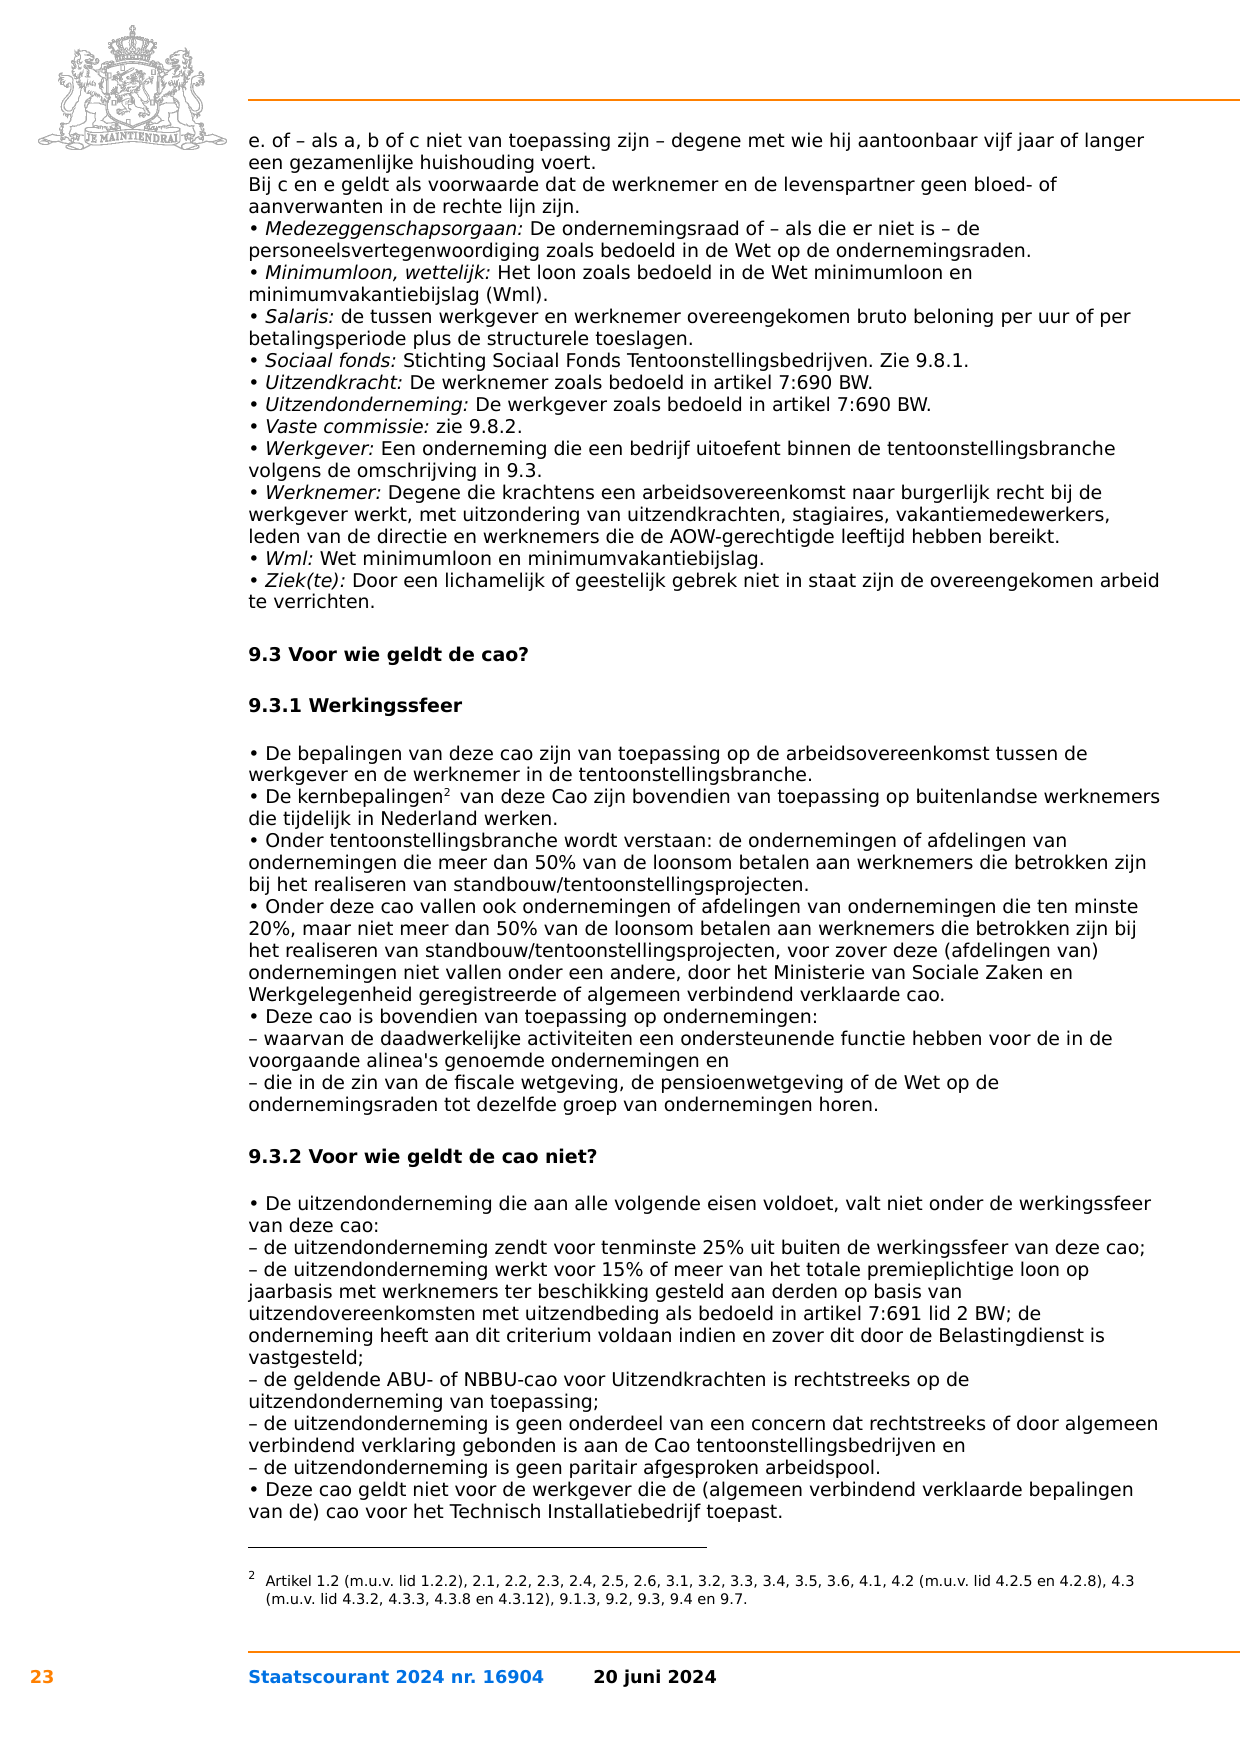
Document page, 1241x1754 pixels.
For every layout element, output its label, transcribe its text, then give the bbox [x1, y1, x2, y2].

text – de uitzendonderneming is geen onderdeel van een concern dat rechtstreeks of door algemeen verbindend verklaring gebonden is aan de Cao tentoonstellingsbedrijven en [248, 1413, 1163, 1457]
text • De uitzendonderneming die aan alle volgende eisen voldoet, valt niet onder de werkingssfeer van deze cao: [248, 1193, 1163, 1237]
text • Medezeggenschapsorgaan: De ondernemingsraad of – als die er niet is – de personeelsvertegenwoordiging zoals bedoeld in de Wet op de ondernemingsraden. [248, 218, 1163, 262]
text • Uitzendkracht: De werknemer zoals bedoeld in artikel 7:690 BW. [248, 372, 1163, 394]
text • De bepalingen van deze cao zijn van toepassing op de arbeidsovereenkomst tussen de werkgever en de werknemer in de tentoonstellingsbranche. [248, 742, 1163, 786]
subtitle 9.3.2 Voor wie geldt de cao niet? [248, 1146, 1163, 1168]
text e. of – als a, b of c niet van toepassing zijn – degene met wie hij aantoonbaar vijf jaar of langer een gezamenlijke huishouding voert. [248, 130, 1163, 174]
text Artikel 1.2 (m.u.v. lid 1.2.2), 2.1, 2.2, 2.3, 2.4, 2.5, 2.6, 3.1, 3.2, 3.3, 3.4, 3.5, 3.6, 4.1, 4.2 (m.u.v. lid 4.2.5 en 4.2.8), 4.3 (m.u.v. lid 4.3.2, 4.3.3, 4.3.8 en 4.3.12), 9.1.3, 9.2, 9.3, 9.4 en 9.7. [248, 1569, 1163, 1608]
text • De kernbepalingen van deze Cao zijn bovendien van toepassing op buitenlandse werknemers die tijdelijk in Nederland werken. [248, 786, 1163, 830]
text – die in de zin van de fiscale wetgeving, de pensioenwetgeving of de Wet op de ondernemingsraden tot dezelfde groep van ondernemingen horen. [248, 1072, 1163, 1116]
text • Vaste commissie: zie 9.8.2. [248, 416, 1163, 438]
text – de uitzendonderneming is geen paritair afgesproken arbeidspool. [248, 1457, 1163, 1479]
text • Minimumloon, wettelijk: Het loon zoals bedoeld in de Wet minimumloon en minimumvakantiebijslag (Wml). [248, 262, 1163, 306]
text • Wml: Wet minimumloon en minimumvakantiebijslag. [248, 547, 1163, 569]
text Bij c en e geldt als voorwaarde dat de werknemer en de levenspartner geen bloed- of aanverwanten in de rechte lijn zijn. [248, 174, 1163, 218]
text • Onder tentoonstellingsbranche wordt verstaan: de ondernemingen of afdelingen van ondernemingen die meer dan 50% van de loonsom betalen aan werknemers die betrokken zijn bij het realiseren van standbouw/tentoonstellingsprojecten. [248, 830, 1163, 896]
text • Salaris: de tussen werkgever en werknemer overeengekomen bruto beloning per uur of per betalingsperiode plus de structurele toeslagen. [248, 306, 1163, 350]
text • Sociaal fonds: Stichting Sociaal Fonds Tentoonstellingsbedrijven. Zie 9.8.1. [248, 350, 1163, 372]
text – de uitzendonderneming werkt voor 15% of meer van het totale premieplichtige loon op jaarbasis met werknemers ter beschikking gesteld aan derden op basis van uitzendovereenkomsten met uitzendbeding als bedoeld in artikel 7:691 lid 2 BW; de onderneming heeft aan dit criterium voldaan indien en zover dit door de Belastingdienst is vastgesteld; [248, 1259, 1163, 1369]
text • Onder deze cao vallen ook ondernemingen of afdelingen van ondernemingen die ten minste 20%, maar niet meer dan 50% van de loonsom betalen aan werknemers die betrokken zijn bij het realiseren van standbouw/tentoonstellingsprojecten, voor zover deze (afdelingen van) ondernemingen niet vallen onder een andere, door het Ministerie van Sociale Zaken en Werkgelegenheid geregistreerde of algemeen verbindend verklaarde cao. [248, 896, 1163, 1006]
text • Deze cao is bovendien van toepassing op ondernemingen: [248, 1006, 1163, 1028]
text • Deze cao geldt niet voor de werkgever die de (algemeen verbindend verklaarde bepalingen van de) cao voor het Technisch Installatiebedrijf toepast. [248, 1479, 1163, 1523]
text – de uitzendonderneming zendt voor tenminste 25% uit buiten de werkingssfeer van deze cao; [248, 1237, 1163, 1259]
subtitle 9.3 Voor wie geldt de cao? [248, 643, 1163, 665]
text • Uitzendonderneming: De werkgever zoals bedoeld in artikel 7:690 BW. [248, 394, 1163, 416]
text • Ziek(te): Door een lichamelijk of geestelijk gebrek niet in staat zijn de overeengekomen arbeid te verrichten. [248, 569, 1163, 613]
text • Werknemer: Degene die krachtens een arbeidsovereenkomst naar burgerlijk recht bij de werkgever werkt, met uitzondering van uitzendkrachten, stagiaires, vakantiemedewerkers, leden van de directie en werknemers die de AOW-gerechtigde leeftijd hebben bereikt. [248, 482, 1163, 547]
text – de geldende ABU- of NBBU-cao voor Uitzendkrachten is rechtstreeks op de uitzendonderneming van toepassing; [248, 1369, 1163, 1413]
text • Werkgever: Een onderneming die een bedrijf uitoefent binnen de tentoonstellingsbranche volgens de omschrijving in 9.3. [248, 438, 1163, 482]
text – waarvan de daadwerkelijke activiteiten een ondersteunende functie hebben voor de in de voorgaande alinea's genoemde ondernemingen en [248, 1028, 1163, 1072]
subtitle 9.3.1 Werkingssfeer [248, 695, 1163, 717]
picture [38, 25, 227, 150]
